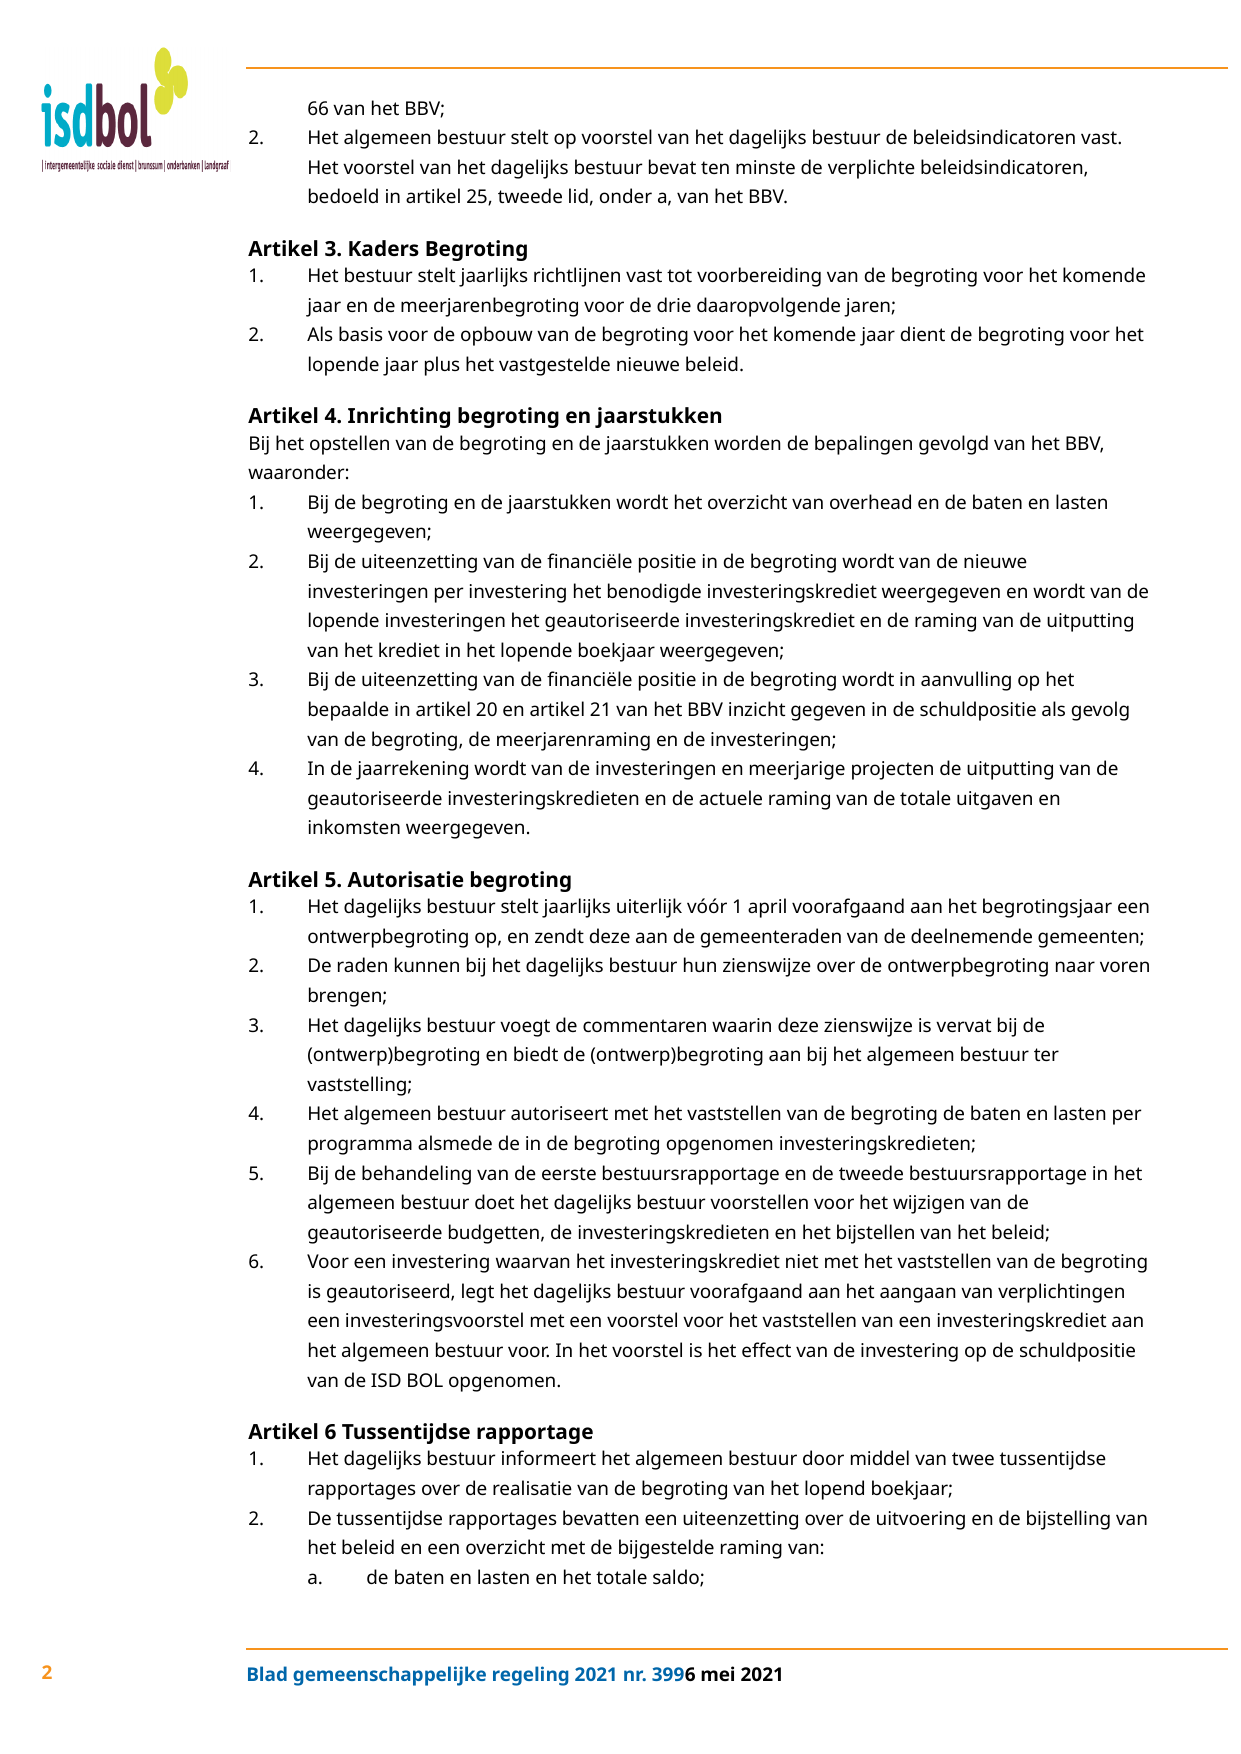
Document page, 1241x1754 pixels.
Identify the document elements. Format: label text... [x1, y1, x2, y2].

list De raden kunnen bij het dagelijks bestuur hun zienswijze over de ontwerpbegroting naar voren brengen; [248, 953, 1152, 1008]
list Bij de uiteenzetting van de financiële positie in de begroting wordt van de nieuwe investeringen per investering het benodigde investeringskrediet weergegeven en wordt van de lopende investeringen het geautoriseerde investeringskrediet en de raming van de uitputting van het krediet in het lopende boekjaar weergegeven; [248, 548, 1152, 663]
list 66 van het BBV; [248, 95, 1152, 121]
list Het dagelijks bestuur informeert het algemeen bestuur door middel van twee tussentijdse rapportages over de realisatie van de begroting van het lopend boekjaar; [248, 1446, 1152, 1501]
list de baten en lasten en het totale saldo; [307, 1564, 1152, 1590]
list In de jaarrekening wordt van de investeringen en meerjarige projecten de uitputting van de geautoriseerde investeringskredieten en de actuele raming van de totale uitgaven en inkomsten weergegeven. [248, 755, 1152, 840]
picture [41, 47, 231, 172]
list Bij de begroting en de jaarstukken wordt het overzicht van overhead en de baten en lasten weergegeven; [248, 489, 1152, 544]
list Het algemeen bestuur autoriseert met het vaststellen van de begroting de baten en lasten per programma alsmede de in de begroting opgenomen investeringskredieten; [248, 1101, 1152, 1156]
list Het dagelijks bestuur stelt jaarlijks uiterlijk vóór 1 april voorafgaand aan het begrotingsjaar een ontwerpbegroting op, en zendt deze aan de gemeenteraden van de deelnemende gemeenten; [248, 893, 1152, 949]
list Bij de uiteenzetting van de financiële positie in de begroting wordt in aanvulling op het bepaalde in artikel 20 en artikel 21 van het BBV inzicht gegeven in de schuldpositie als gevolg van de begroting, de meerjarenraming en de investeringen; [248, 667, 1152, 752]
text Bij het opstellen van de begroting en de jaarstukken worden de bepalingen gevolgd van het BBV, waaronder: [248, 430, 1152, 485]
list Voor een investering waarvan het investeringskrediet niet met het vaststellen van de begroting is geautoriseerd, legt het dagelijks bestuur voorafgaand aan het aangaan van verplichtingen een investeringsvoorstel met een voorstel voor het vaststellen van een investeringskrediet aan het algemeen bestuur voor. In het voorstel is het effect van de investering op de schuldpositie van de ISD BOL opgenomen. [248, 1248, 1152, 1392]
list Het bestuur stelt jaarlijks richtlijnen vast tot voorbereiding van de begroting voor het komende jaar en de meerjarenbegroting voor de drie daaropvolgende jaren; [248, 262, 1152, 318]
list Het dagelijks bestuur voegt de commentaren waarin deze zienswijze is vervat bij de (ontwerp)begroting en biedt de (ontwerp)begroting aan bij het algemeen bestuur ter vaststelling; [248, 1012, 1152, 1097]
list Als basis voor de opbouw van de begroting voor het komende jaar dient de begroting voor het lopende jaar plus het vastgestelde nieuwe beleid. [248, 322, 1152, 377]
list Het algemeen bestuur stelt op voorstel van het dagelijks bestuur de beleidsindicatoren vast. Het voorstel van het dagelijks bestuur bevat ten minste de verplichte beleidsindicatoren, bedoeld in artikel 25, tweede lid, onder a, van het BBV. [248, 124, 1152, 209]
text Artikel 3. Kaders Begroting [248, 234, 1152, 262]
list Bij de behandeling van de eerste bestuursrapportage en de tweede bestuursrapportage in het algemeen bestuur doet het dagelijks bestuur voorstellen voor het wijzigen van de geautoriseerde budgetten, de investeringskredieten en het bijstellen van het beleid; [248, 1160, 1152, 1244]
text Artikel 6 Tussentijdse rapportage [248, 1417, 1152, 1446]
text Artikel 4. Inrichting begroting en jaarstukken [248, 402, 1152, 430]
list De tussentijdse rapportages bevatten een uiteenzetting over de uitvoering en de bijstelling van het beleid en een overzicht met de bijgestelde raming van: [248, 1505, 1152, 1560]
text Artikel 5. Autorisatie begroting [248, 865, 1152, 893]
